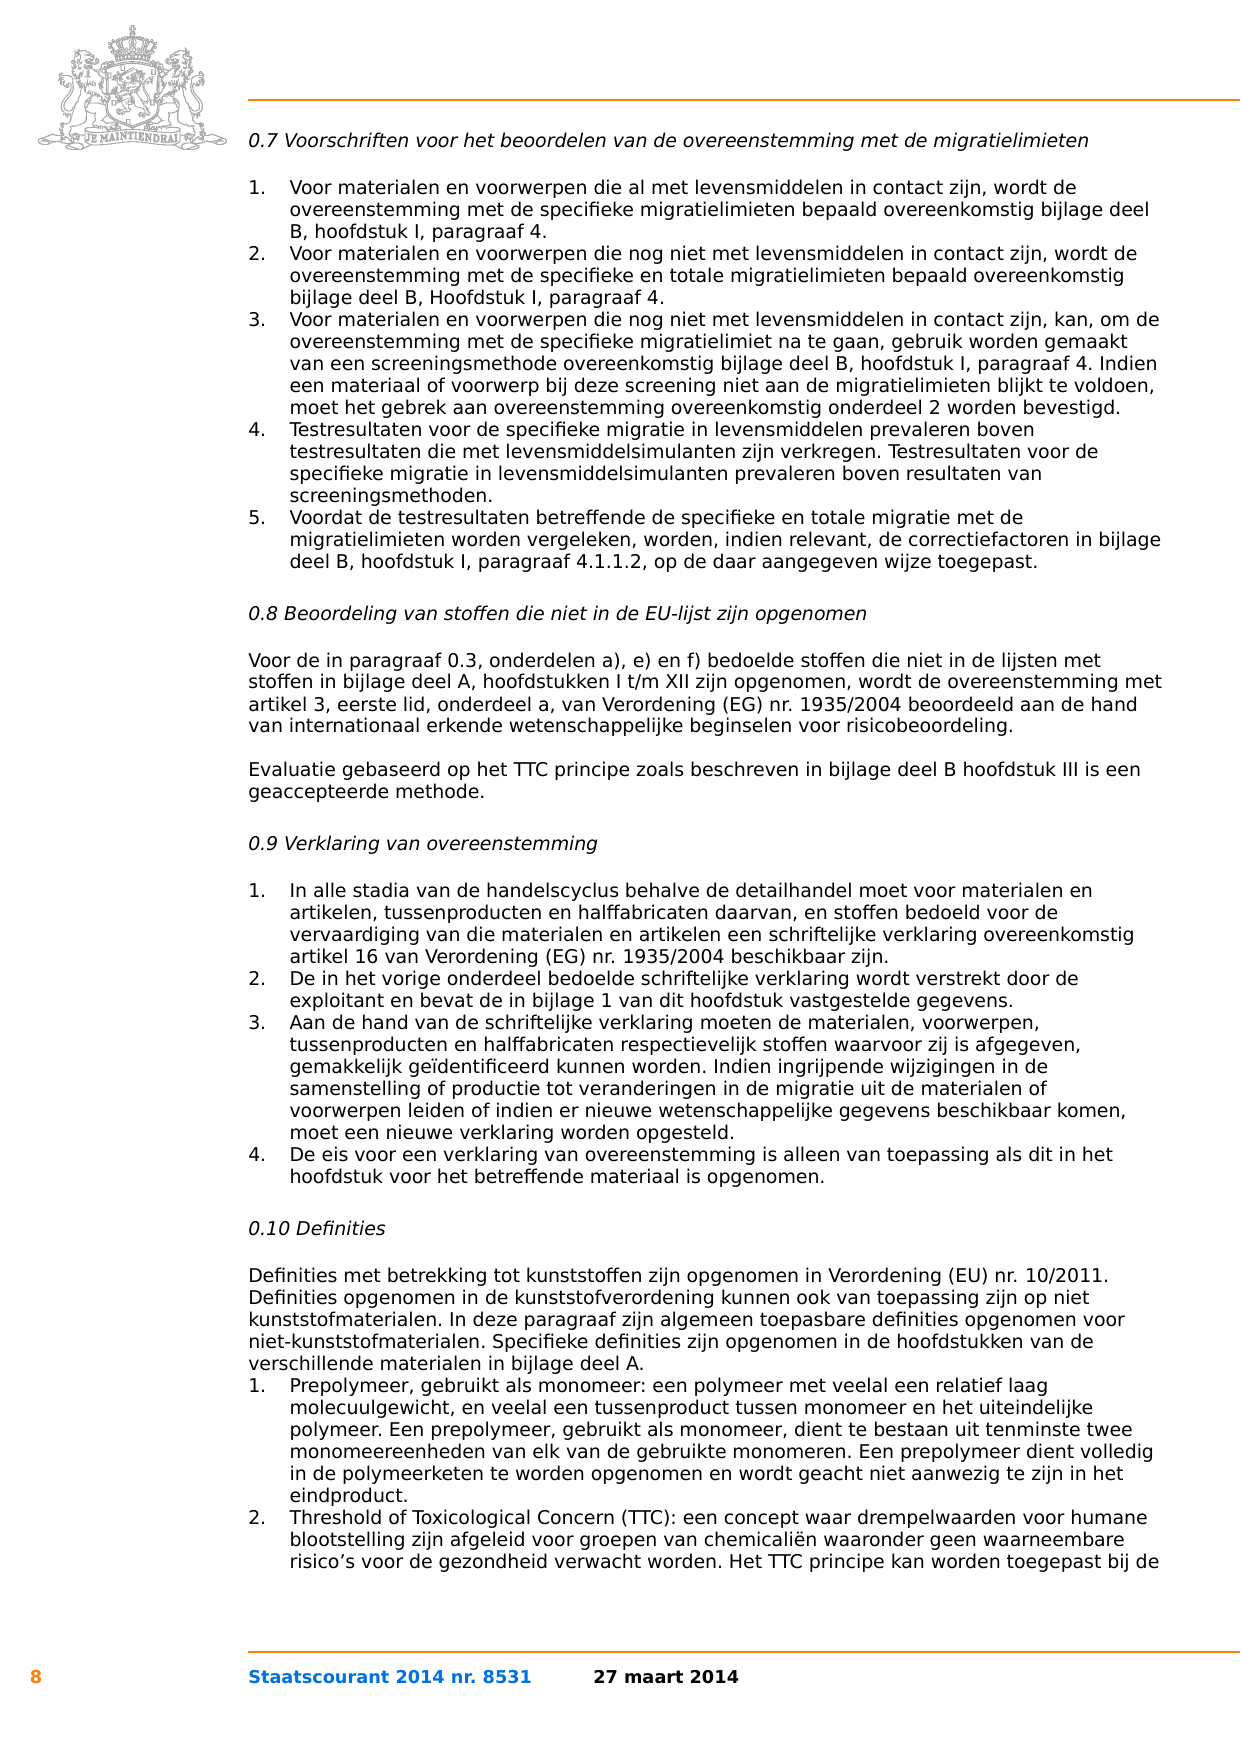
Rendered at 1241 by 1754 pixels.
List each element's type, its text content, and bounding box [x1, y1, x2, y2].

text 4. De eis voor een verklaring van overeenstemming is alleen van toepassing als dit in het hoofdstuk voor het betreffende materiaal is opgenomen. [248, 1144, 1163, 1188]
picture [38, 25, 227, 150]
text 3. Voor materialen en voorwerpen die nog niet met levensmiddelen in contact zijn, kan, om de overeenstemming met de specifieke migratielimiet na te gaan, gebruik worden gemaakt van een screeningsmethode overeenkomstig bijlage deel B, hoofdstuk I, paragraaf 4. Indien een materiaal of voorwerp bij deze screening niet aan de migratielimieten blijkt te voldoen, moet het gebrek aan overeenstemming overeenkomstig onderdeel 2 worden bevestigd. [248, 309, 1163, 419]
subtitle 0.10 Definities [248, 1218, 1163, 1240]
text 1. In alle stadia van de handelscyclus behalve de detailhandel moet voor materialen en artikelen, tussenproducten en halffabricaten daarvan, en stoffen bedoeld voor de vervaardiging van die materialen en artikelen een schriftelijke verklaring overeenkomstig artikel 16 van Verordening (EG) nr. 1935/2004 beschikbaar zijn. [248, 880, 1163, 968]
text Evaluatie gebaseerd op het TTC principe zoals beschreven in bijlage deel B hoofdstuk III is een geaccepteerde methode. [248, 759, 1163, 803]
text 4. Testresultaten voor de specifieke migratie in levensmiddelen prevaleren boven testresultaten die met levensmiddelsimulanten zijn verkregen. Testresultaten voor de specifieke migratie in levensmiddelsimulanten prevaleren boven resultaten van screeningsmethoden. [248, 419, 1163, 507]
text 3. Aan de hand van de schriftelijke verklaring moeten de materialen, voorwerpen, tussenproducten en halffabricaten respectievelijk stoffen waarvoor zij is afgegeven, gemakkelijk geïdentificeerd kunnen worden. Indien ingrijpende wijzigingen in de samenstelling of productie tot veranderingen in de migratie uit de materialen of voorwerpen leiden of indien er nieuwe wetenschappelijke gegevens beschikbaar komen, moet een nieuwe verklaring worden opgesteld. [248, 1012, 1163, 1144]
text Definities met betrekking tot kunststoffen zijn opgenomen in Verordening (EU) nr. 10/2011. Definities opgenomen in de kunststofverordening kunnen ook van toepassing zijn op niet kunststofmaterialen. In deze paragraaf zijn algemeen toepasbare definities opgenomen voor niet-kunststofmaterialen. Specifieke definities zijn opgenomen in de hoofdstukken van de verschillende materialen in bijlage deel A. [248, 1265, 1163, 1375]
subtitle 0.9 Verklaring van overeenstemming [248, 833, 1163, 855]
text 2. Threshold of Toxicological Concern (TTC): een concept waar drempelwaarden voor humane blootstelling zijn afgeleid voor groepen van chemicaliën waaronder geen waarneembare risico’s voor de gezondheid verwacht worden. Het TTC principe kan worden toegepast bij de [248, 1507, 1163, 1573]
text 2. Voor materialen en voorwerpen die nog niet met levensmiddelen in contact zijn, wordt de overeenstemming met de specifieke en totale migratielimieten bepaald overeenkomstig bijlage deel B, Hoofdstuk I, paragraaf 4. [248, 243, 1163, 309]
text 1. Voor materialen en voorwerpen die al met levensmiddelen in contact zijn, wordt de overeenstemming met de specifieke migratielimieten bepaald overeenkomstig bijlage deel B, hoofdstuk I, paragraaf 4. [248, 177, 1163, 243]
subtitle 0.7 Voorschriften voor het beoordelen van de overeenstemming met de migratielimieten [248, 130, 1163, 152]
text 1. Prepolymeer, gebruikt als monomeer: een polymeer met veelal een relatief laag molecuulgewicht, en veelal een tussenproduct tussen monomeer en het uiteindelijke polymeer. Een prepolymeer, gebruikt als monomeer, dient te bestaan uit tenminste twee monomeereenheden van elk van de gebruikte monomeren. Een prepolymeer dient volledig in de polymeerketen te worden opgenomen en wordt geacht niet aanwezig te zijn in het eindproduct. [248, 1375, 1163, 1507]
subtitle 0.8 Beoordeling van stoffen die niet in de EU-lijst zijn opgenomen [248, 602, 1163, 624]
text 2. De in het vorige onderdeel bedoelde schriftelijke verklaring wordt verstrekt door de exploitant en bevat de in bijlage 1 van dit hoofdstuk vastgestelde gegevens. [248, 968, 1163, 1012]
text Voor de in paragraaf 0.3, onderdelen a), e) en f) bedoelde stoffen die niet in de lijsten met stoffen in bijlage deel A, hoofdstukken I t/m XII zijn opgenomen, wordt de overeenstemming met artikel 3, eerste lid, onderdeel a, van Verordening (EG) nr. 1935/2004 beoordeeld aan de hand van internationaal erkende wetenschappelijke beginselen voor risicobeoordeling. [248, 649, 1163, 737]
text 5. Voordat de testresultaten betreffende de specifieke en totale migratie met de migratielimieten worden vergeleken, worden, indien relevant, de correctiefactoren in bijlage deel B, hoofdstuk I, paragraaf 4.1.1.2, op de daar aangegeven wijze toegepast. [248, 507, 1163, 572]
